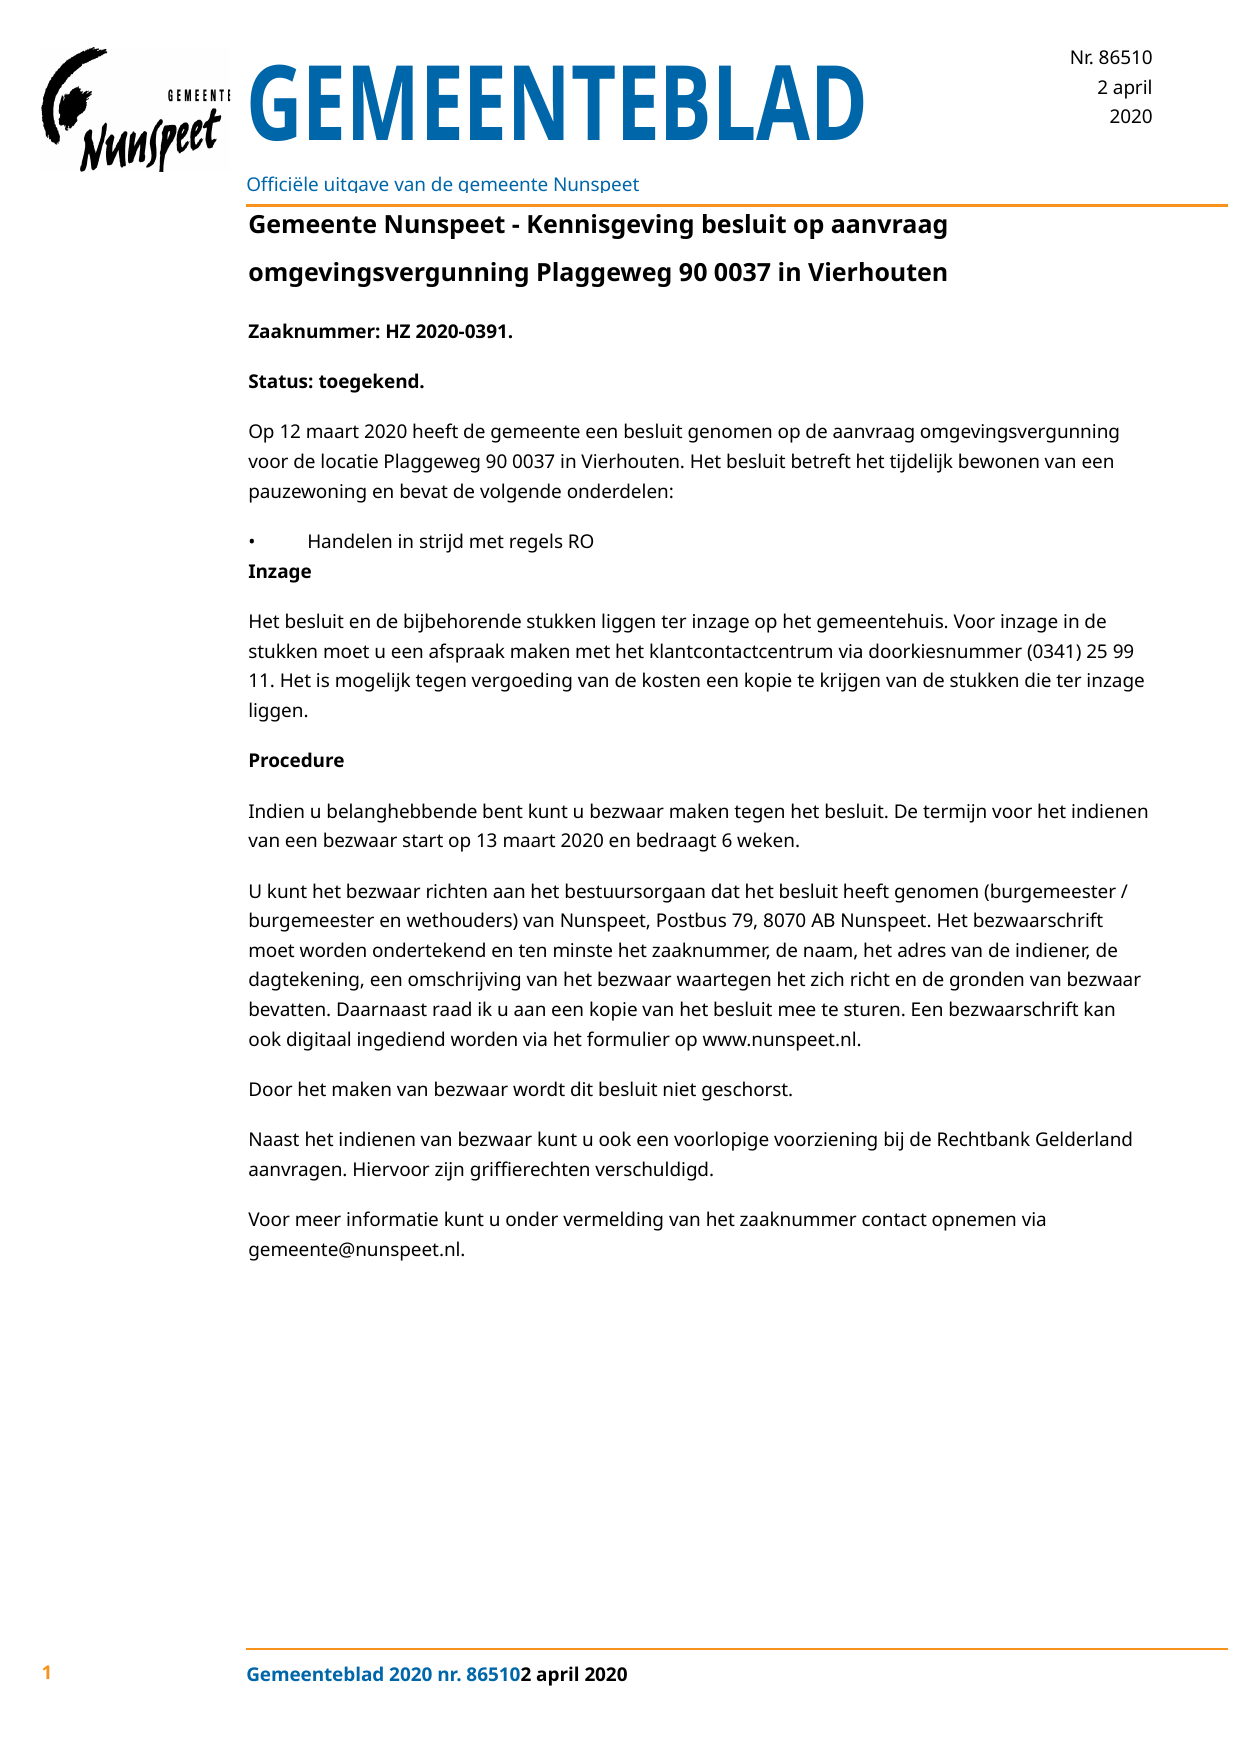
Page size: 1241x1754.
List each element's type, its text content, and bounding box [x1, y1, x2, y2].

text Status: toegekend. [248, 368, 1152, 394]
list Handelen in strijd met regels RO [248, 528, 1152, 554]
text Door het maken van bezwaar wordt dit besluit niet geschorst. [248, 1076, 1152, 1102]
text Op 12 maart 2020 heeft de gemeente een besluit genomen op de aanvraag omgevingsvergunning voor de locatie Plaggeweg 90 0037 in Vierhouten. Het besluit betreft het tijdelijk bewonen van een pauzewoning en bevat de volgende onderdelen: [248, 419, 1152, 504]
text Het besluit en de bijbehorende stukken liggen ter inzage op het gemeentehuis. Voor inzage in de stukken moet u een afspraak maken met het klantcontactcentrum via doorkiesnummer (0341) 25 99 11. Het is mogelijk tegen vergoeding van de kosten een kopie te krijgen van de stukken die ter inzage liggen. [248, 608, 1152, 723]
text Zaaknummer: HZ 2020-0391. [248, 318, 1152, 344]
text Procedure [248, 747, 1152, 773]
text Naast het indienen van bezwaar kunt u ook een voorlopige voorziening bij de Rechtbank Gelderland aanvragen. Hiervoor zijn griffierechten verschuldigd. [248, 1127, 1152, 1182]
text Indien u belanghebbende bent kunt u bezwaar maken tegen het besluit. De termijn voor het indienen van een bezwaar start op 13 maart 2020 en bedraagt 6 weken. [248, 798, 1152, 853]
picture [41, 47, 231, 172]
text Gemeente Nunspeet - Kennisgeving besluit op aanvraag omgevingsvergunning Plaggeweg 90 0037 in Vierhouten [248, 207, 1152, 288]
text Inzage [248, 558, 1152, 584]
text Voor meer informatie kunt u onder vermelding van het zaaknummer contact opnemen via gemeente@nunspeet.nl. [248, 1207, 1152, 1262]
text U kunt het bezwaar richten aan het bestuursorgaan dat het besluit heeft genomen (burgemeester / burgemeester en wethouders) van Nunspeet, Postbus 79, 8070 AB Nunspeet. Het bezwaarschrift moet worden ondertekend en ten minste het zaaknummer, de naam, het adres van de indiener, de dagtekening, een omschrijving van het bezwaar waartegen het zich richt en de gronden van bezwaar bevatten. Daarnaast raad ik u aan een kopie van het besluit mee te sturen. Een bezwaarschrift kan ook digitaal ingediend worden via het formulier op www.nunspeet.nl. [248, 878, 1152, 1052]
